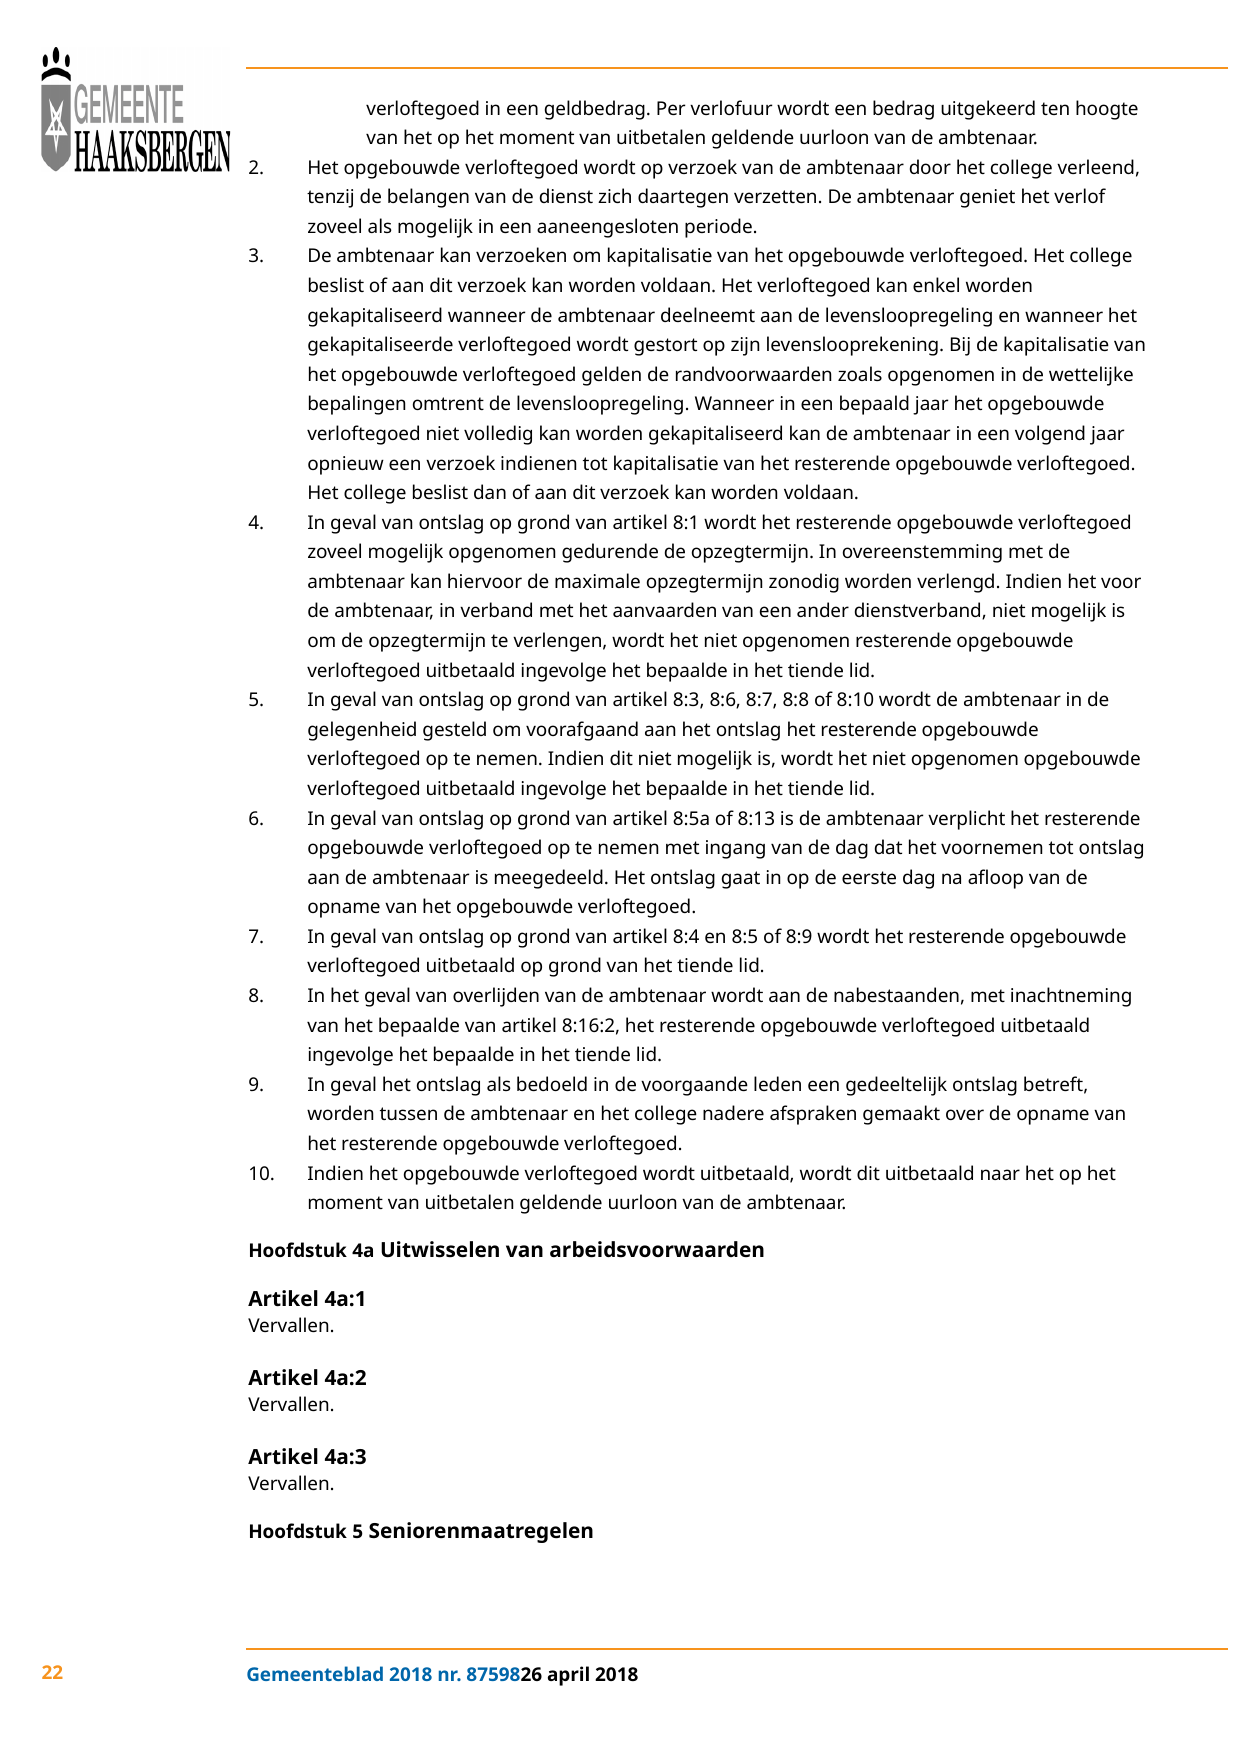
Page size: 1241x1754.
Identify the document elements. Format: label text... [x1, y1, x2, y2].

list De ambtenaar kan verzoeken om kapitalisatie van het opgebouwde verloftegoed. Het college beslist of aan dit verzoek kan worden voldaan. Het verloftegoed kan enkel worden gekapitaliseerd wanneer de ambtenaar deelneemt aan de levensloopregeling en wanneer het gekapitaliseerde verloftegoed wordt gestort op zijn levenslooprekening. Bij de kapitalisatie van het opgebouwde verloftegoed gelden de randvoorwaarden zoals opgenomen in de wettelijke bepalingen omtrent de levensloopregeling. Wanneer in een bepaald jaar het opgebouwde verloftegoed niet volledig kan worden gekapitaliseerd kan de ambtenaar in een volgend jaar opnieuw een verzoek indienen tot kapitalisatie van het resterende opgebouwde verloftegoed. Het college beslist dan of aan dit verzoek kan worden voldaan. [248, 243, 1152, 505]
list Indien het opgebouwde verloftegoed wordt uitbetaald, wordt dit uitbetaald naar het op het moment van uitbetalen geldende uurloon van de ambtenaar. [248, 1160, 1152, 1215]
text Artikel 4a:1 [248, 1284, 1152, 1313]
list In geval van ontslag op grond van artikel 8:3, 8:6, 8:7, 8:8 of 8:10 wordt de ambtenaar in de gelegenheid gesteld om voorafgaand aan het ontslag het resterende opgebouwde verloftegoed op te nemen. Indien dit niet mogelijk is, wordt het niet opgenomen opgebouwde verloftegoed uitbetaald ingevolge het bepaalde in het tiende lid. [248, 686, 1152, 801]
list In geval het ontslag als bedoeld in de voorgaande leden een gedeeltelijk ontslag betreft, worden tussen de ambtenaar en het college nadere afspraken gemaakt over de opname van het resterende opgebouwde verloftegoed. [248, 1071, 1152, 1156]
text Vervallen. [248, 1392, 1152, 1417]
list In geval van ontslag op grond van artikel 8:5a of 8:13 is de ambtenaar verplicht het resterende opgebouwde verloftegoed op te nemen met ingang van de dag dat het voornemen tot ontslag aan de ambtenaar is meegedeeld. Het ontslag gaat in op de eerste dag na afloop van de opname van het opgebouwde verloftegoed. [248, 805, 1152, 919]
picture [41, 47, 231, 172]
text Hoofdstuk 5 Seniorenmaatregelen [248, 1516, 1152, 1544]
list Het opgebouwde verloftegoed wordt op verzoek van de ambtenaar door het college verleend, tenzij de belangen van de dienst zich daartegen verzetten. De ambtenaar geniet het verlof zoveel als mogelijk in een aaneengesloten periode. [248, 154, 1152, 239]
list In geval van ontslag op grond van artikel 8:1 wordt het resterende opgebouwde verloftegoed zoveel mogelijk opgenomen gedurende de opzegtermijn. In overeenstemming met de ambtenaar kan hiervoor de maximale opzegtermijn zonodig worden verlengd. Indien het voor de ambtenaar, in verband met het aanvaarden van een ander dienstverband, niet mogelijk is om de opzegtermijn te verlengen, wordt het niet opgenomen resterende opgebouwde verloftegoed uitbetaald ingevolge het bepaalde in het tiende lid. [248, 509, 1152, 683]
text Artikel 4a:2 [248, 1363, 1152, 1392]
list verloftegoed in een geldbedrag. Per verlofuur wordt een bedrag uitgekeerd ten hoogte van het op het moment van uitbetalen geldende uurloon van de ambtenaar. [307, 95, 1152, 150]
text Hoofdstuk 4a Uitwisselen van arbeidsvoorwaarden [248, 1235, 1152, 1263]
text Vervallen. [248, 1313, 1152, 1338]
text Artikel 4a:3 [248, 1442, 1152, 1470]
text Vervallen. [248, 1470, 1152, 1496]
list In geval van ontslag op grond van artikel 8:4 en 8:5 of 8:9 wordt het resterende opgebouwde verloftegoed uitbetaald op grond van het tiende lid. [248, 923, 1152, 978]
list In het geval van overlijden van de ambtenaar wordt aan de nabestaanden, met inachtneming van het bepaalde van artikel 8:16:2, het resterende opgebouwde verloftegoed uitbetaald ingevolge het bepaalde in het tiende lid. [248, 982, 1152, 1067]
